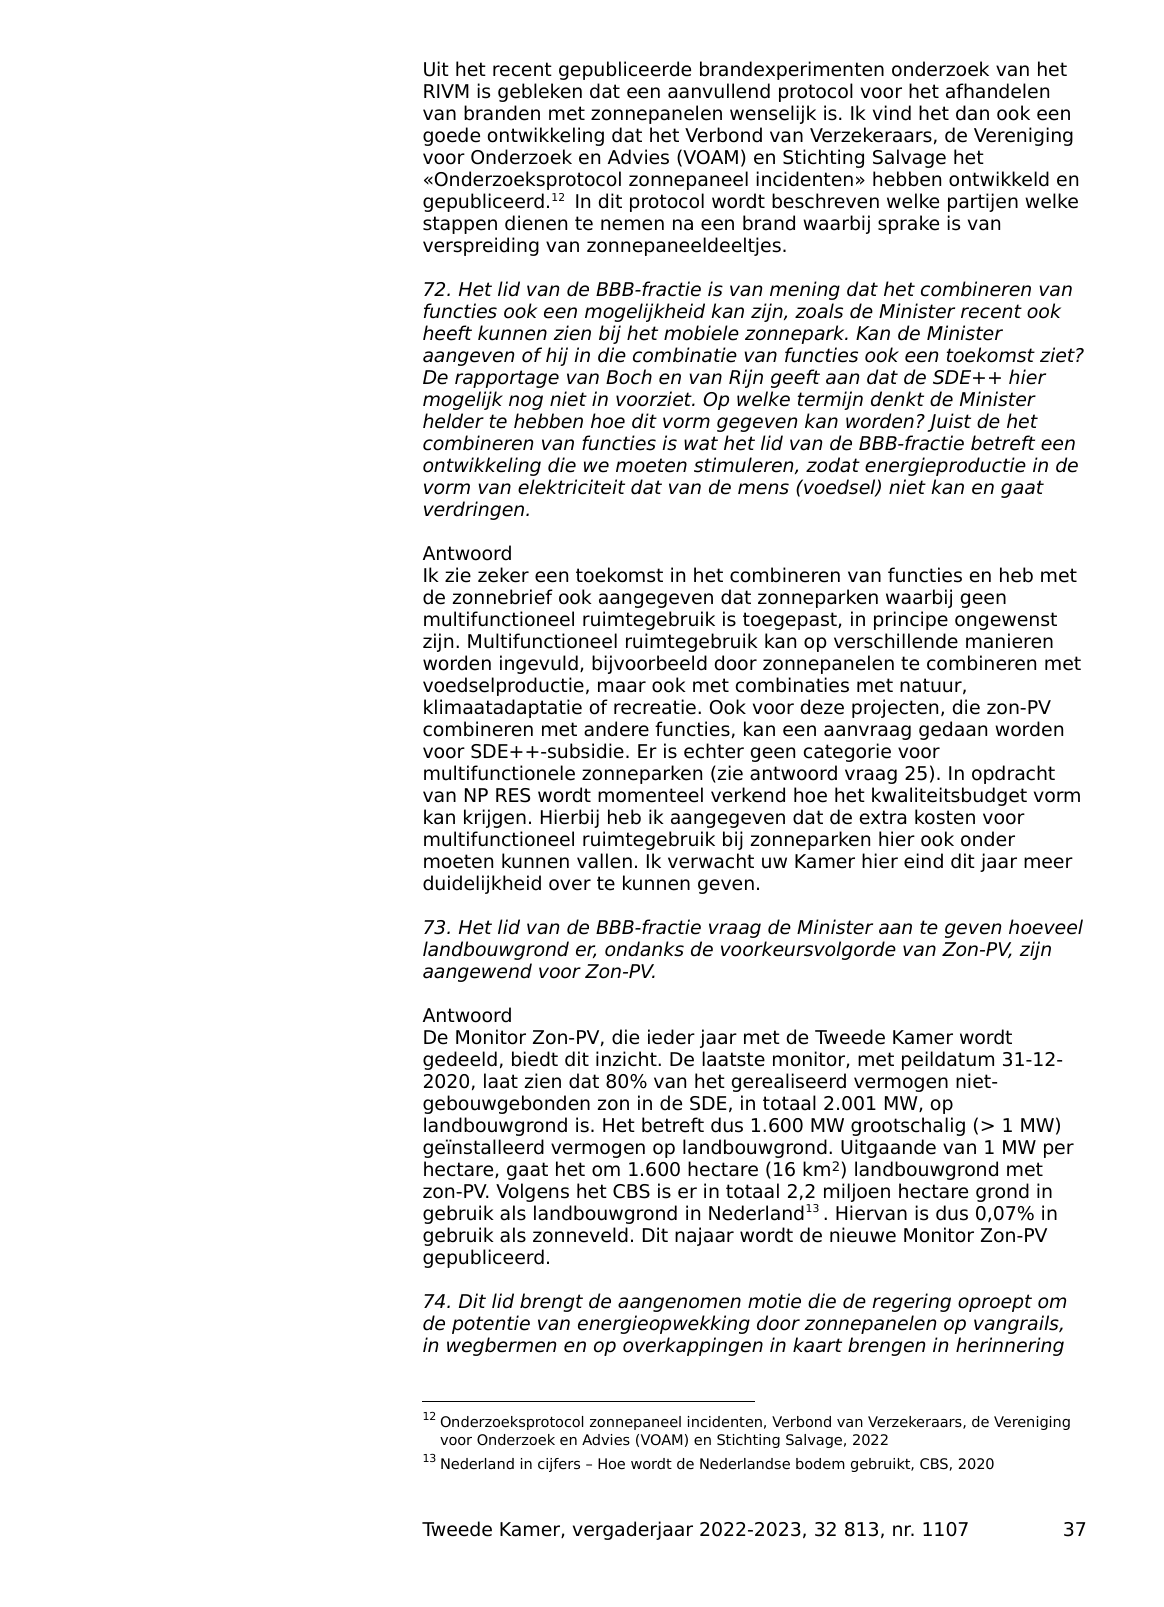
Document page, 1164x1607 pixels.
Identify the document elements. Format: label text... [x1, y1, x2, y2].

text Uit het recent gepubliceerde brandexperimenten onderzoek van het RIVM is gebleken dat een aanvullend protocol voor het afhandelen van branden met zonnepanelen wenselijk is. Ik vind het dan ook een goede ontwikkeling dat het Verbond van Verzekeraars, de Vereniging voor Onderzoek en Advies (VOAM) en Stichting Salvage het «Onderzoeksprotocol zonnepaneel incidenten» hebben ontwikkeld en gepubliceerd. In dit protocol wordt beschreven welke partijen welke stappen dienen te nemen na een brand waarbij sprake is van verspreiding van zonnepaneeldeeltjes. [422, 59, 1087, 257]
text De Monitor Zon-PV, die ieder jaar met de Tweede Kamer wordt gedeeld, biedt dit inzicht. De laatste monitor, met peildatum 31-12-2020, laat zien dat 80% van het gerealiseerd vermogen niet-gebouwgebonden zon in de SDE, in totaal 2.001 MW, op landbouwgrond is. Het betreft dus 1.600 MW grootschalig (> 1 MW) geïnstalleerd vermogen op landbouwgrond. Uitgaande van 1 MW per hectare, gaat het om 1.600 hectare (16 km2) landbouwgrond met zon-PV. Volgens het CBS is er in totaal 2,2 miljoen hectare grond in gebruik als landbouwgrond in Nederland. Hiervan is dus 0,07% in gebruik als zonneveld. Dit najaar wordt de nieuwe Monitor Zon-PV gepubliceerd. [422, 1027, 1087, 1269]
text 73. Het lid van de BBB-fractie vraag de Minister aan te geven hoeveel landbouwgrond er, ondanks de voorkeursvolgorde van Zon-PV, zijn aangewend voor Zon-PV. [422, 917, 1087, 983]
text Onderzoeksprotocol zonnepaneel incidenten, Verbond van Verzekeraars, de Vereniging voor Onderzoek en Advies (VOAM) en Stichting Salvage, 2022 [422, 1410, 1087, 1449]
text Ik zie zeker een toekomst in het combineren van functies en heb met de zonnebrief ook aangegeven dat zonneparken waarbij geen multifunctioneel ruimtegebruik is toegepast, in principe ongewenst zijn. Multifunctioneel ruimtegebruik kan op verschillende manieren worden ingevuld, bijvoorbeeld door zonnepanelen te combineren met voedselproductie, maar ook met combinaties met natuur, klimaatadaptatie of recreatie. Ook voor deze projecten, die zon-PV combineren met andere functies, kan een aanvraag gedaan worden voor SDE++-subsidie. Er is echter geen categorie voor multifunctionele zonneparken (zie antwoord vraag 25). In opdracht van NP RES wordt momenteel verkend hoe het kwaliteitsbudget vorm kan krijgen. Hierbij heb ik aangegeven dat de extra kosten voor multifunctioneel ruimtegebruik bij zonneparken hier ook onder moeten kunnen vallen. Ik verwacht uw Kamer hier eind dit jaar meer duidelijkheid over te kunnen geven. [422, 565, 1087, 895]
text 74. Dit lid brengt de aangenomen motie die de regering oproept om de potentie van energieopwekking door zonnepanelen op vangrails, in wegbermen en op overkappingen in kaart brengen in herinnering [422, 1291, 1087, 1357]
text Nederland in cijfers – Hoe wordt de Nederlandse bodem gebruikt, CBS, 2020 [422, 1452, 1087, 1474]
text 72. Het lid van de BBB-fractie is van mening dat het combineren van functies ook een mogelijkheid kan zijn, zoals de Minister recent ook heeft kunnen zien bij het mobiele zonnepark. Kan de Minister aangeven of hij in die combinatie van functies ook een toekomst ziet? De rapportage van Boch en van Rijn geeft aan dat de SDE++ hier mogelijk nog niet in voorziet. Op welke termijn denkt de Minister helder te hebben hoe dit vorm gegeven kan worden? Juist de het combineren van functies is wat het lid van de BBB-fractie betreft een ontwikkeling die we moeten stimuleren, zodat energieproductie in de vorm van elektriciteit dat van de mens (voedsel) niet kan en gaat verdringen. [422, 279, 1087, 521]
text Antwoord [422, 543, 1087, 565]
text Antwoord [422, 1005, 1087, 1027]
